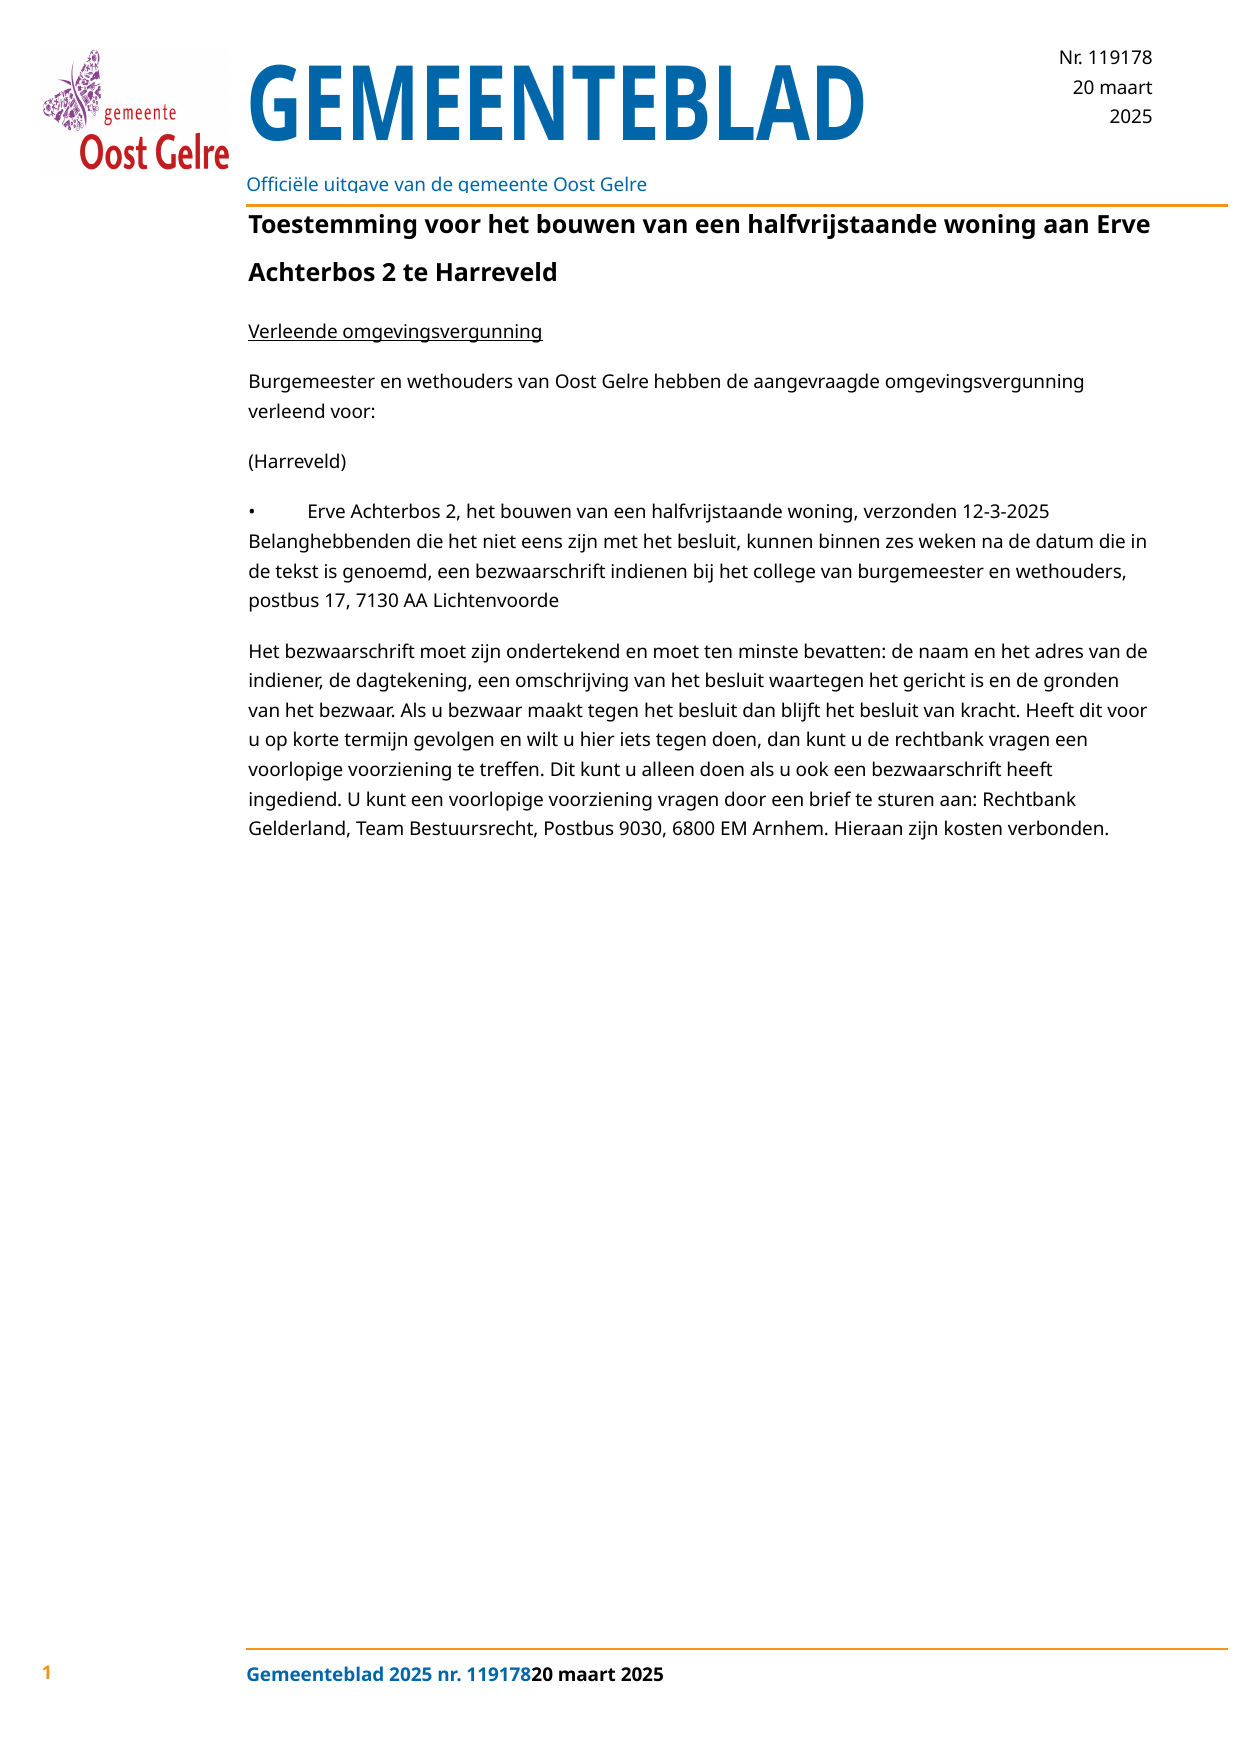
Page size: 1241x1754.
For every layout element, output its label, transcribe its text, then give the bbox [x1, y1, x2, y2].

text Verleende omgevingsvergunning [248, 318, 1152, 344]
text (Harreveld) [248, 448, 1152, 474]
text Het bezwaarschrift moet zijn ondertekend en moet ten minste bevatten: de naam en het adres van de indiener, de dagtekening, een omschrijving van het besluit waartegen het gericht is en de gronden van het bezwaar. Als u bezwaar maakt tegen het besluit dan blijft het besluit van kracht. Heeft dit voor u op korte termijn gevolgen en wilt u hier iets tegen doen, dan kunt u de rechtbank vragen een voorlopige voorziening te treffen. Dit kunt u alleen doen als u ook een bezwaarschrift heeft ingediend. U kunt een voorlopige voorziening vragen door een brief te sturen aan: Rechtbank Gelderland, Team Bestuursrecht, Postbus 9030, 6800 EM Arnhem. Hieraan zijn kosten verbonden. [248, 638, 1152, 841]
text Burgemeester en wethouders van Oost Gelre hebben de aangevraagde omgevingsvergunning verleend voor: [248, 368, 1152, 424]
picture [41, 47, 231, 172]
text Toestemming voor het bouwen van een halfvrijstaande woning aan Erve Achterbos 2 te Harreveld [248, 207, 1152, 288]
list Erve Achterbos 2, het bouwen van een halfvrijstaande woning, verzonden 12-3-2025 [248, 499, 1152, 524]
text Belanghebbenden die het niet eens zijn met het besluit, kunnen binnen zes weken na de datum die in de tekst is genoemd, een bezwaarschrift indienen bij het college van burgemeester en wethouders, postbus 17, 7130 AA Lichtenvoorde [248, 528, 1152, 613]
